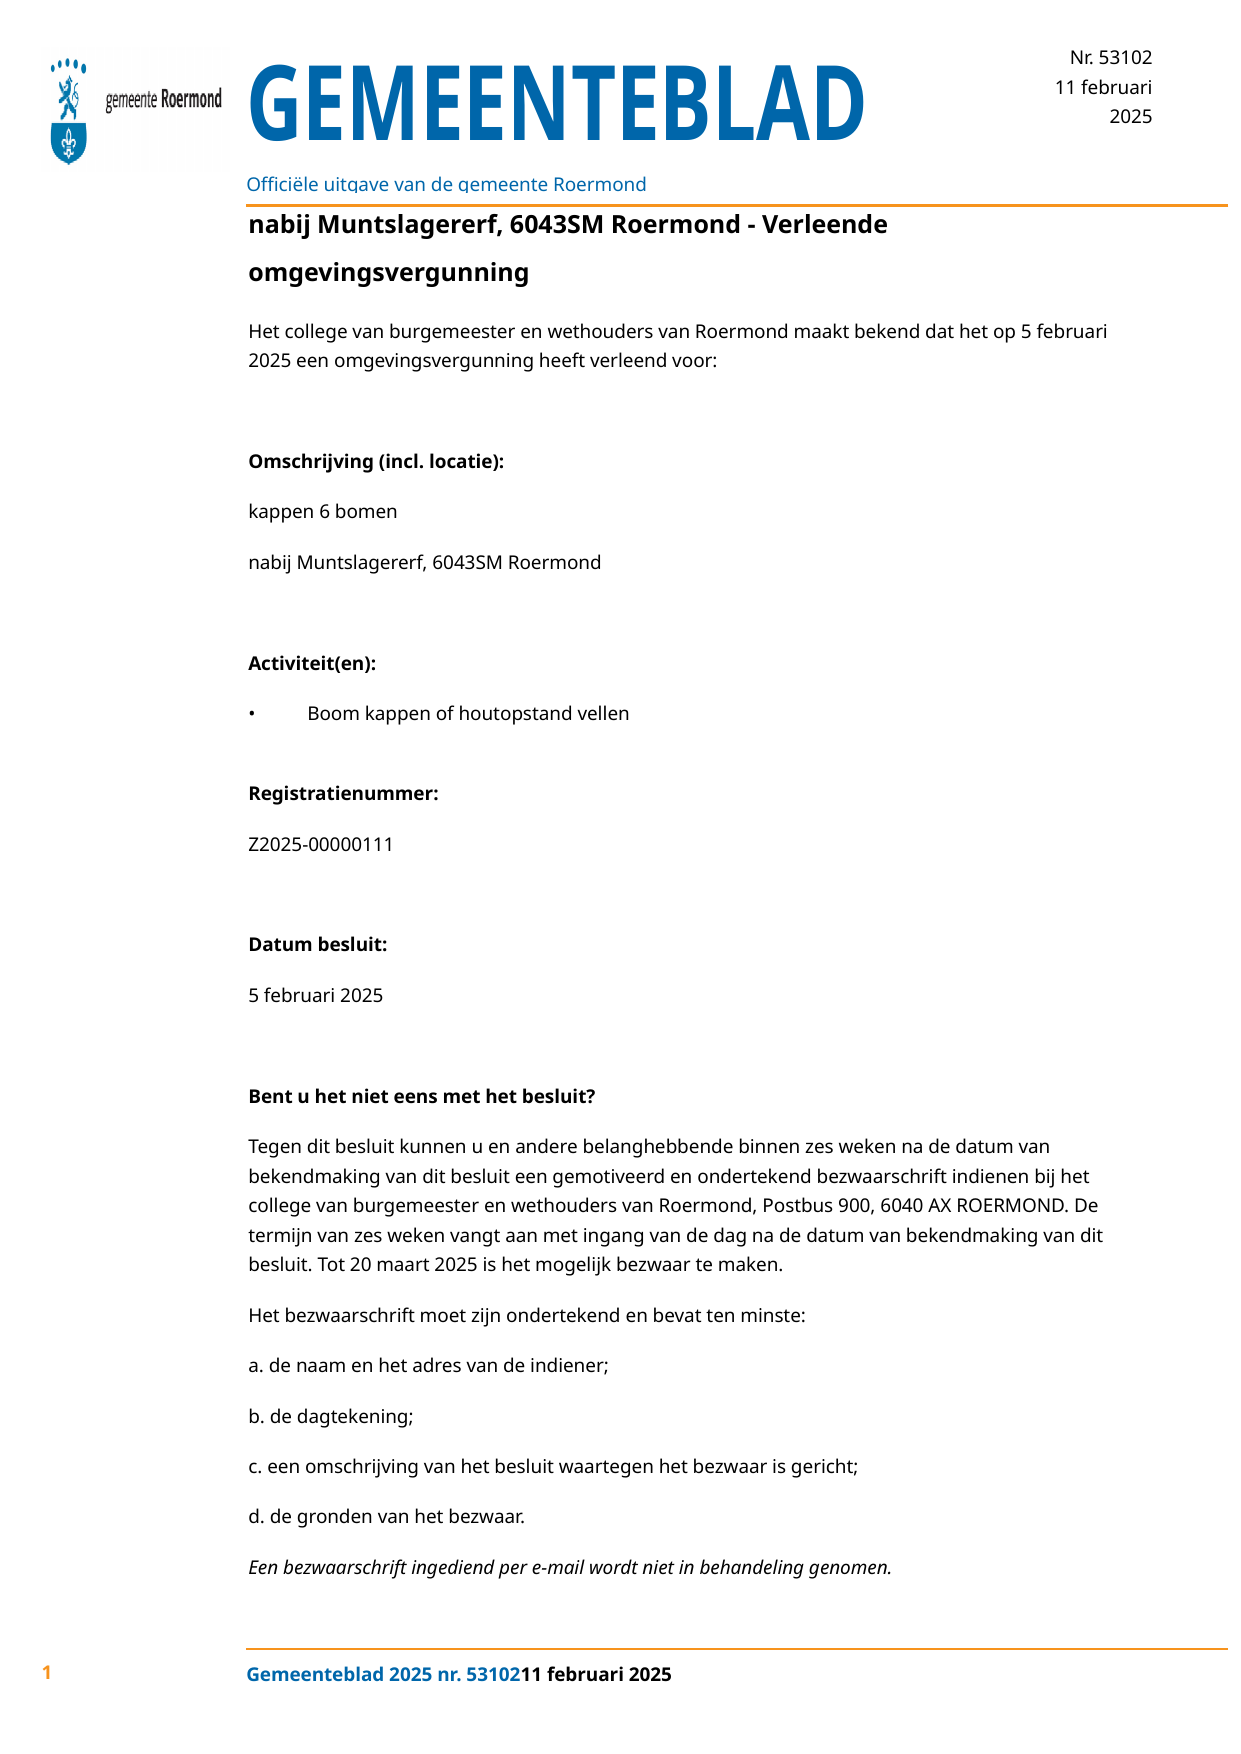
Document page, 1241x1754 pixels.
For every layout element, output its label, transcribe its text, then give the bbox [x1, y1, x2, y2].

text d. de gronden van het bezwaar. [248, 1504, 1152, 1529]
text 5 februari 2025 [248, 982, 1152, 1008]
text nabij Muntslagererf, 6043SM Roermond - Verleende omgevingsvergunning [248, 207, 1152, 288]
text Het college van burgemeester en wethouders van Roermond maakt bekend dat het op 5 februari 2025 een omgevingsvergunning heeft verleend voor: [248, 318, 1152, 373]
picture [41, 47, 231, 172]
list Boom kappen of houtopstand vellen [248, 700, 1152, 726]
text Z2025-00000111 [248, 831, 1152, 857]
text Bent u het niet eens met het besluit? [248, 1083, 1152, 1109]
text Activiteit(en): [248, 650, 1152, 676]
text Registratienummer: [248, 780, 1152, 806]
text kappen 6 bomen [248, 499, 1152, 524]
text c. een omschrijving van het besluit waartegen het bezwaar is gericht; [248, 1453, 1152, 1479]
text Omschrijving (incl. locatie): [248, 448, 1152, 474]
text Tegen dit besluit kunnen u en andere belanghebbende binnen zes weken na de datum van bekendmaking van dit besluit een gemotiveerd en ondertekend bezwaarschrift indienen bij het college van burgemeester en wethouders van Roermond, Postbus 900, 6040 AX ROERMOND. De termijn van zes weken vangt aan met ingang van de dag na de datum van bekendmaking van dit besluit. Tot 20 maart 2025 is het mogelijk bezwaar te maken. [248, 1133, 1152, 1277]
text b. de dagtekening; [248, 1403, 1152, 1429]
text Datum besluit: [248, 932, 1152, 957]
text Een bezwaarschrift ingediend per e-mail wordt niet in behandeling genomen. [248, 1554, 1152, 1580]
text a. de naam en het adres van de indiener; [248, 1352, 1152, 1378]
text nabij Muntslagererf, 6043SM Roermond [248, 549, 1152, 575]
text Het bezwaarschrift moet zijn ondertekend en bevat ten minste: [248, 1302, 1152, 1328]
